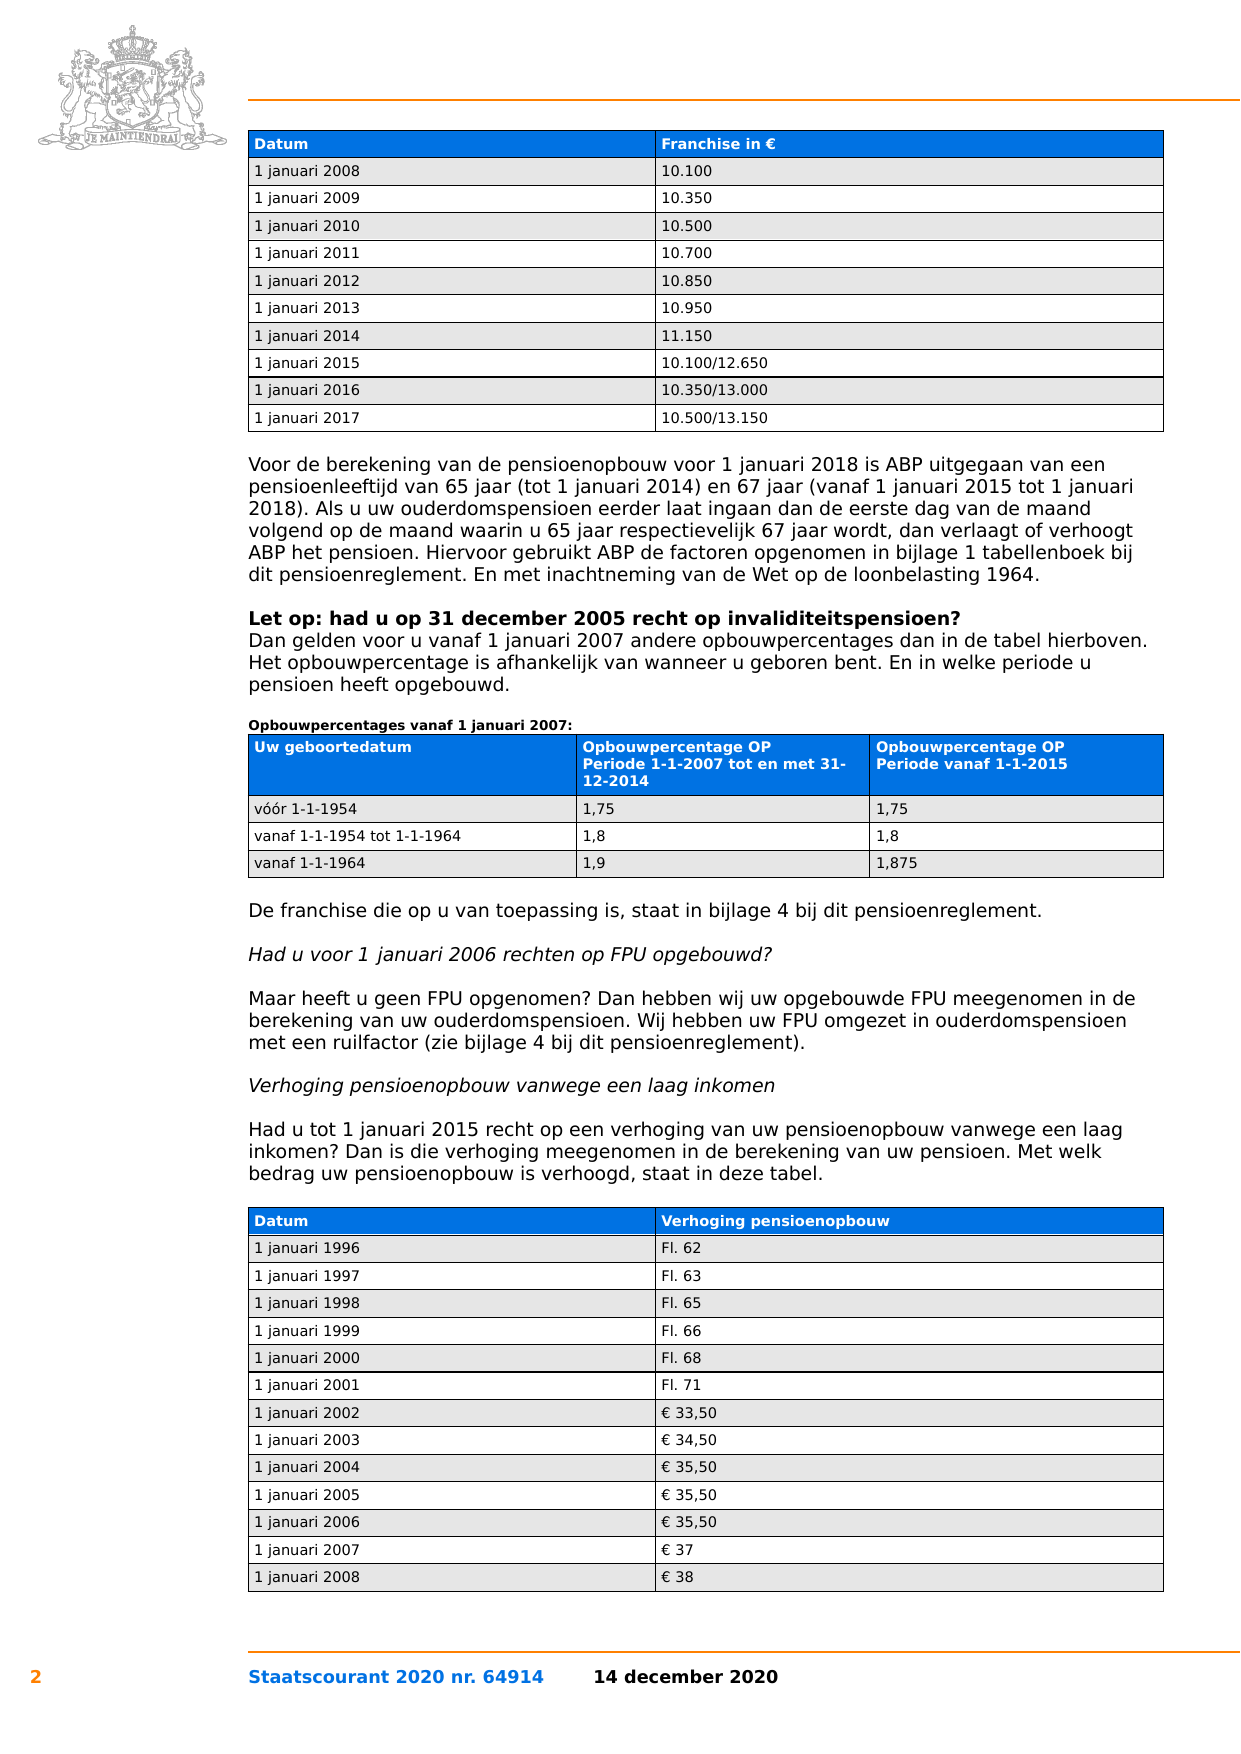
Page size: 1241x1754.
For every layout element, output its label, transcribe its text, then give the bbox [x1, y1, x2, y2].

text De franchise die op u van toepassing is, staat in bijlage 4 bij dit pensioenreglement. [248, 900, 1163, 922]
table_cell 10.850 [656, 268, 1163, 294]
table_cell € 38 [656, 1564, 1163, 1591]
table_cell 1 januari 2015 [249, 350, 655, 376]
table_cell € 33,50 [656, 1400, 1163, 1426]
table_cell Fl. 68 [656, 1345, 1163, 1371]
table_cell Fl. 71 [656, 1373, 1163, 1399]
table_cell 1 januari 2006 [249, 1510, 655, 1536]
table_cell vanaf 1-1-1954 tot 1-1-1964 [249, 823, 576, 849]
table_cell 1 januari 2016 [249, 378, 655, 404]
table_cell 10.500 [656, 213, 1163, 239]
text Dan gelden voor u vanaf 1 januari 2007 andere opbouwpercentages dan in de tabel hierboven. Het opbouwpercentage is afhankelijk van wanneer u geboren bent. En in welke periode u pensioen heeft opgebouwd. [248, 630, 1163, 696]
table_cell 1 januari 1996 [249, 1236, 655, 1262]
table_cell 1 januari 1999 [249, 1318, 655, 1344]
table_cell Fl. 65 [656, 1290, 1163, 1317]
table_cell € 35,50 [656, 1510, 1163, 1536]
text Had u tot 1 januari 2015 recht op een verhoging van uw pensioenopbouw vanwege een laag inkomen? Dan is die verhoging meegenomen in de berekening van uw pensioen. Met welk bedrag uw pensioenopbouw is verhoogd, staat in deze tabel. [248, 1119, 1163, 1185]
table_header Verhoging pensioenopbouw [656, 1208, 1163, 1234]
table_cell 1 januari 2017 [249, 405, 655, 431]
table_cell 1,8 [870, 823, 1163, 849]
table_cell € 37 [656, 1537, 1163, 1563]
table_cell 1 januari 2011 [249, 241, 655, 267]
table_cell 10.350 [656, 186, 1163, 212]
table_cell Uw geboortedatum [249, 735, 576, 795]
table_cell vóór 1-1-1954 [249, 796, 576, 822]
table_cell Opbouwpercentage OP Periode vanaf 1-1-2015 [870, 735, 1163, 795]
table_cell 1,75 [870, 796, 1163, 822]
table_cell Fl. 63 [656, 1263, 1163, 1289]
table_cell 1 januari 1998 [249, 1290, 655, 1317]
table_cell 11.150 [656, 323, 1163, 349]
table_cell 1 januari 2008 [249, 1564, 655, 1591]
subtitle Verhoging pensioenopbouw vanwege een laag inkomen [248, 1075, 1163, 1097]
table_cell 1 januari 2013 [249, 295, 655, 322]
table_header Opbouwpercentages vanaf 1 januari 2007: [248, 718, 1163, 733]
table_cell Fl. 66 [656, 1318, 1163, 1344]
table_cell 1 januari 2001 [249, 1373, 655, 1399]
table_cell 10.700 [656, 241, 1163, 267]
table_cell 1 januari 2005 [249, 1482, 655, 1508]
table_cell 1,9 [577, 851, 869, 877]
table_cell Opbouwpercentage OP Periode 1-1-2007 tot en met 31-12-2014 [577, 735, 869, 795]
table_header Datum [249, 1208, 655, 1234]
table_cell € 35,50 [656, 1482, 1163, 1508]
table_cell 10.100/12.650 [656, 350, 1163, 376]
table_cell 1 januari 2009 [249, 186, 655, 212]
table_cell vanaf 1-1-1964 [249, 851, 576, 877]
table_cell € 35,50 [656, 1455, 1163, 1481]
picture [38, 25, 227, 150]
table_cell 10.350/13.000 [656, 378, 1163, 404]
table_cell 1,875 [870, 851, 1163, 877]
table_cell 1 januari 1997 [249, 1263, 655, 1289]
text Let op: had u op 31 december 2005 recht op invaliditeitspensioen? [248, 608, 1163, 630]
table_cell 1 januari 2002 [249, 1400, 655, 1426]
table_cell 1 januari 2010 [249, 213, 655, 239]
table_cell 1 januari 2000 [249, 1345, 655, 1371]
table_cell 1,75 [577, 796, 869, 822]
table_cell 1 januari 2008 [249, 158, 655, 185]
text Maar heeft u geen FPU opgenomen? Dan hebben wij uw opgebouwde FPU meegenomen in de berekening van uw ouderdomspensioen. Wij hebben uw FPU omgezet in ouderdomspensioen met een ruilfactor (zie bijlage 4 bij dit pensioenreglement). [248, 988, 1163, 1053]
subtitle Had u voor 1 januari 2006 rechten op FPU opgebouwd? [248, 944, 1163, 966]
table_cell 1,8 [577, 823, 869, 849]
table_cell 10.500/13.150 [656, 405, 1163, 431]
table_cell 1 januari 2003 [249, 1427, 655, 1454]
table_cell 1 januari 2004 [249, 1455, 655, 1481]
table_cell 10.100 [656, 158, 1163, 185]
text Voor de berekening van de pensioenopbouw voor 1 januari 2018 is ABP uitgegaan van een pensioenleeftijd van 65 jaar (tot 1 januari 2014) en 67 jaar (vanaf 1 januari 2015 tot 1 januari 2018). Als u uw ouderdomspensioen eerder laat ingaan dan de eerste dag van de maand volgend op de maand waarin u 65 jaar respectievelijk 67 jaar wordt, dan verlaagt of verhoogt ABP het pensioen. Hiervoor gebruikt ABP de factoren opgenomen in bijlage 1 tabellenboek bij dit pensioenreglement. En met inachtneming van de Wet op de loonbelasting 1964. [248, 454, 1163, 586]
table_cell Fl. 62 [656, 1236, 1163, 1262]
table_cell 1 januari 2007 [249, 1537, 655, 1563]
table_header Franchise in € [656, 131, 1163, 157]
table_header Datum [249, 131, 655, 157]
table_cell € 34,50 [656, 1427, 1163, 1454]
table_cell 1 januari 2012 [249, 268, 655, 294]
table_cell 10.950 [656, 295, 1163, 322]
table_cell 1 januari 2014 [249, 323, 655, 349]
